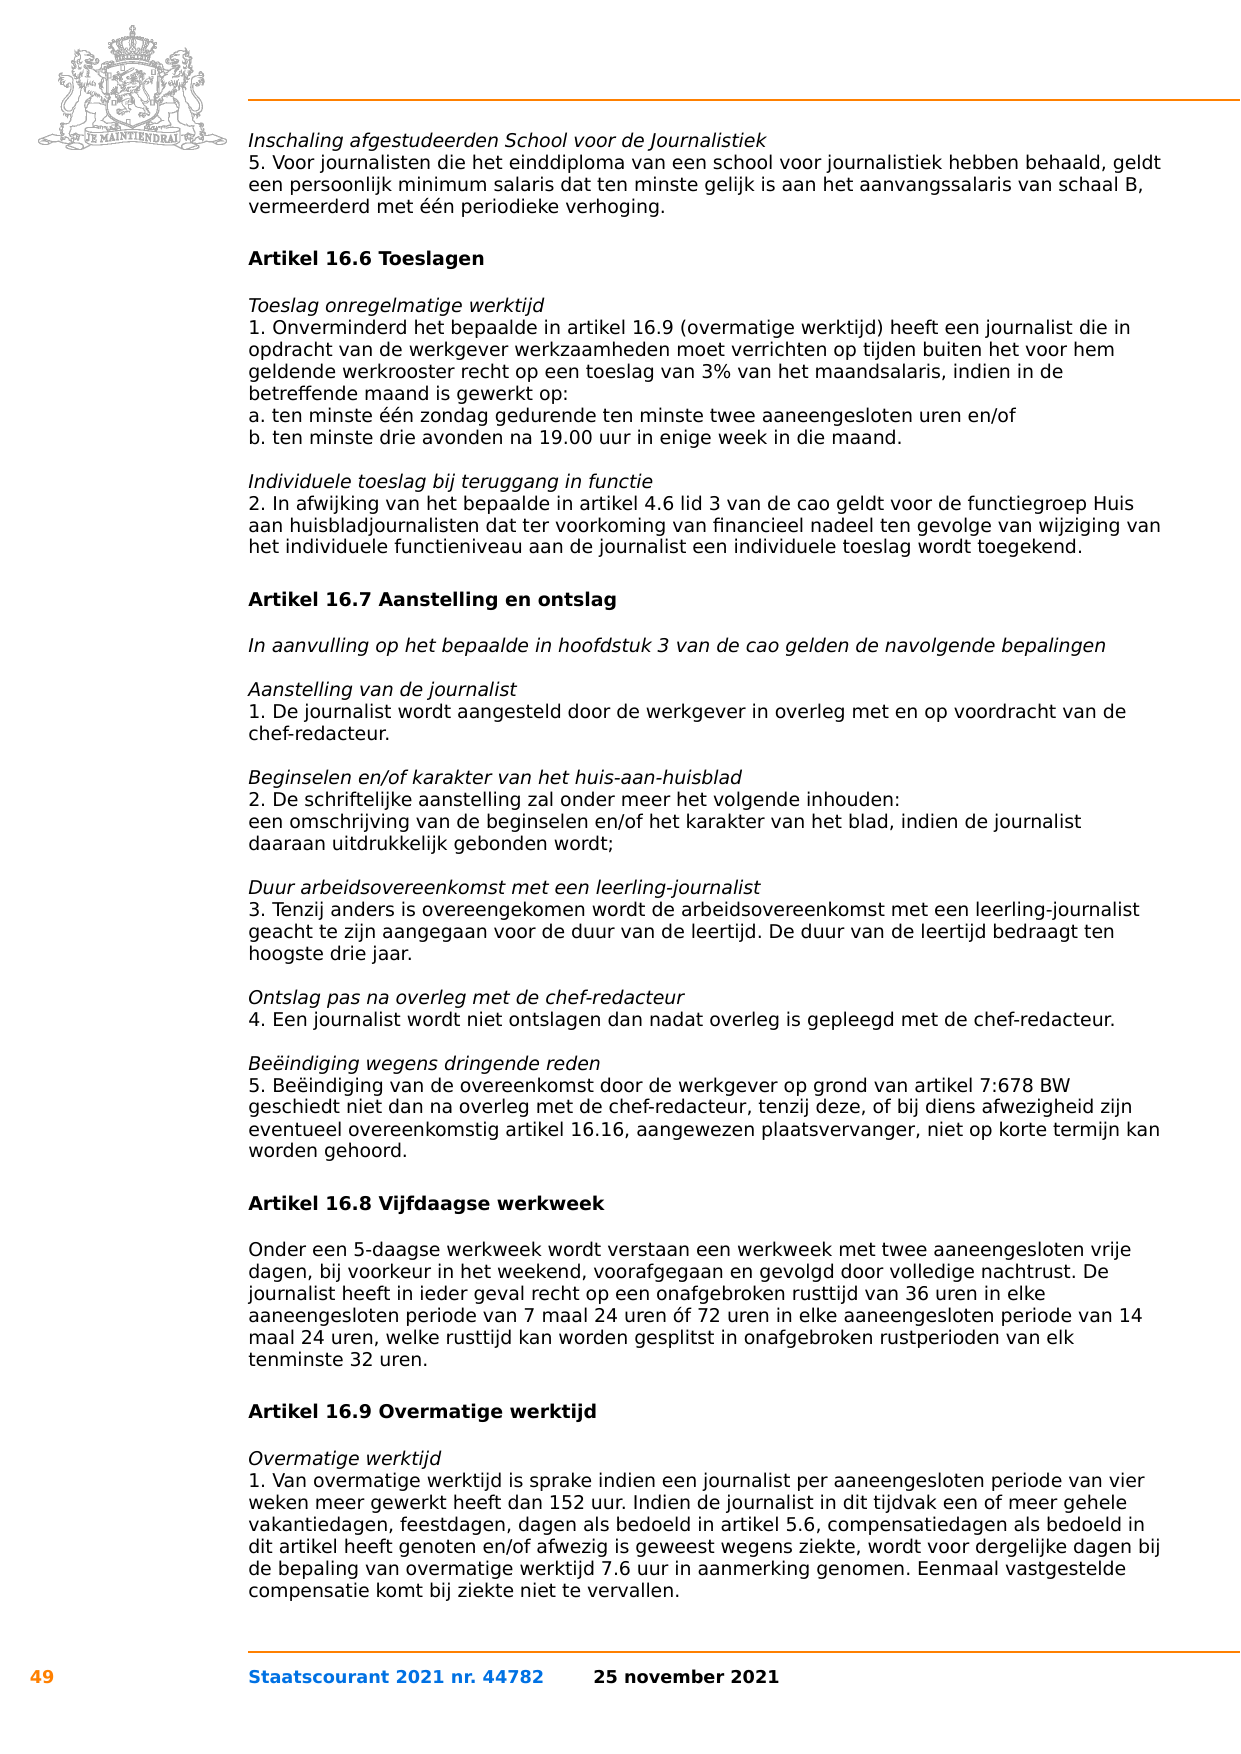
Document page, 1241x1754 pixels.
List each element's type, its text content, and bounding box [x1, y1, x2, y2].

subtitle Individuele toeslag bij teruggang in functie [248, 471, 1163, 492]
text Onder een 5-daagse werkweek wordt verstaan een werkweek met twee aaneengesloten vrije dagen, bij voorkeur in het weekend, voorafgegaan en gevolgd door volledige nachtrust. De journalist heeft in ieder geval recht op een onafgebroken rusttijd van 36 uren in elke aaneengesloten periode van 7 maal 24 uren óf 72 uren in elke aaneengesloten periode van 14 maal 24 uren, welke rusttijd kan worden gesplitst in onafgebroken rustperioden van elk tenminste 32 uren. [248, 1239, 1163, 1371]
subtitle Artikel 16.8 Vijfdaagse werkweek [248, 1192, 1163, 1214]
text 2. In afwijking van het bepaalde in artikel 4.6 lid 3 van de cao geldt voor de functiegroep Huis aan huisbladjournalisten dat ter voorkoming van financieel nadeel ten gevolge van wijziging van het individuele functieniveau aan de journalist een individuele toeslag wordt toegekend. [248, 492, 1163, 558]
subtitle Artikel 16.6 Toeslagen [248, 248, 1163, 270]
picture [38, 25, 227, 150]
subtitle Toeslag onregelmatige werktijd [248, 295, 1163, 317]
text 3. Tenzij anders is overeengekomen wordt de arbeidsovereenkomst met een leerling-journalist geacht te zijn aangegaan voor de duur van de leertijd. De duur van de leertijd bedraagt ten hoogste drie jaar. [248, 899, 1163, 965]
text 5. Voor journalisten die het einddiploma van een school voor journalistiek hebben behaald, geldt een persoonlijk minimum salaris dat ten minste gelijk is aan het aanvangssalaris van schaal B, vermeerderd met één periodieke verhoging. [248, 152, 1163, 218]
text b. ten minste drie avonden na 19.00 uur in enige week in die maand. [248, 427, 1163, 449]
subtitle Inschaling afgestudeerden School voor de Journalistiek [248, 130, 1163, 152]
text a. ten minste één zondag gedurende ten minste twee aaneengesloten uren en/of [248, 405, 1163, 427]
text 4. Een journalist wordt niet ontslagen dan nadat overleg is gepleegd met de chef-redacteur. [248, 1009, 1163, 1031]
subtitle In aanvulling op het bepaalde in hoofdstuk 3 van de cao gelden de navolgende bepalingen [248, 635, 1163, 657]
subtitle Overmatige werktijd [248, 1448, 1163, 1470]
text 2. De schriftelijke aanstelling zal onder meer het volgende inhouden: [248, 789, 1163, 811]
text 1. Van overmatige werktijd is sprake indien een journalist per aaneengesloten periode van vier weken meer gewerkt heeft dan 152 uur. Indien de journalist in dit tijdvak een of meer gehele vakantiedagen, feestdagen, dagen als bedoeld in artikel 5.6, compensatiedagen als bedoeld in dit artikel heeft genoten en/of afwezig is geweest wegens ziekte, wordt voor dergelijke dagen bij de bepaling van overmatige werktijd 7.6 uur in aanmerking genomen. Eenmaal vastgestelde compensatie komt bij ziekte niet te vervallen. [248, 1470, 1163, 1602]
subtitle Artikel 16.7 Aanstelling en ontslag [248, 588, 1163, 610]
text 1. Onverminderd het bepaalde in artikel 16.9 (overmatige werktijd) heeft een journalist die in opdracht van de werkgever werkzaamheden moet verrichten op tijden buiten het voor hem geldende werkrooster recht op een toeslag van 3% van het maandsalaris, indien in de betreffende maand is gewerkt op: [248, 317, 1163, 405]
subtitle Artikel 16.9 Overmatige werktijd [248, 1401, 1163, 1423]
text een omschrijving van de beginselen en/of het karakter van het blad, indien de journalist daaraan uitdrukkelijk gebonden wordt; [248, 811, 1163, 855]
subtitle Duur arbeidsovereenkomst met een leerling-journalist [248, 877, 1163, 899]
subtitle Beginselen en/of karakter van het huis-aan-huisblad [248, 767, 1163, 789]
subtitle Ontslag pas na overleg met de chef-redacteur [248, 987, 1163, 1009]
text 1. De journalist wordt aangesteld door de werkgever in overleg met en op voordracht van de chef-redacteur. [248, 701, 1163, 745]
subtitle Beëindiging wegens dringende reden [248, 1052, 1163, 1074]
text 5. Beëindiging van de overeenkomst door de werkgever op grond van artikel 7:678 BW geschiedt niet dan na overleg met de chef-redacteur, tenzij deze, of bij diens afwezigheid zijn eventueel overeenkomstig artikel 16.16, aangewezen plaatsvervanger, niet op korte termijn kan worden gehoord. [248, 1074, 1163, 1162]
subtitle Aanstelling van de journalist [248, 679, 1163, 701]
